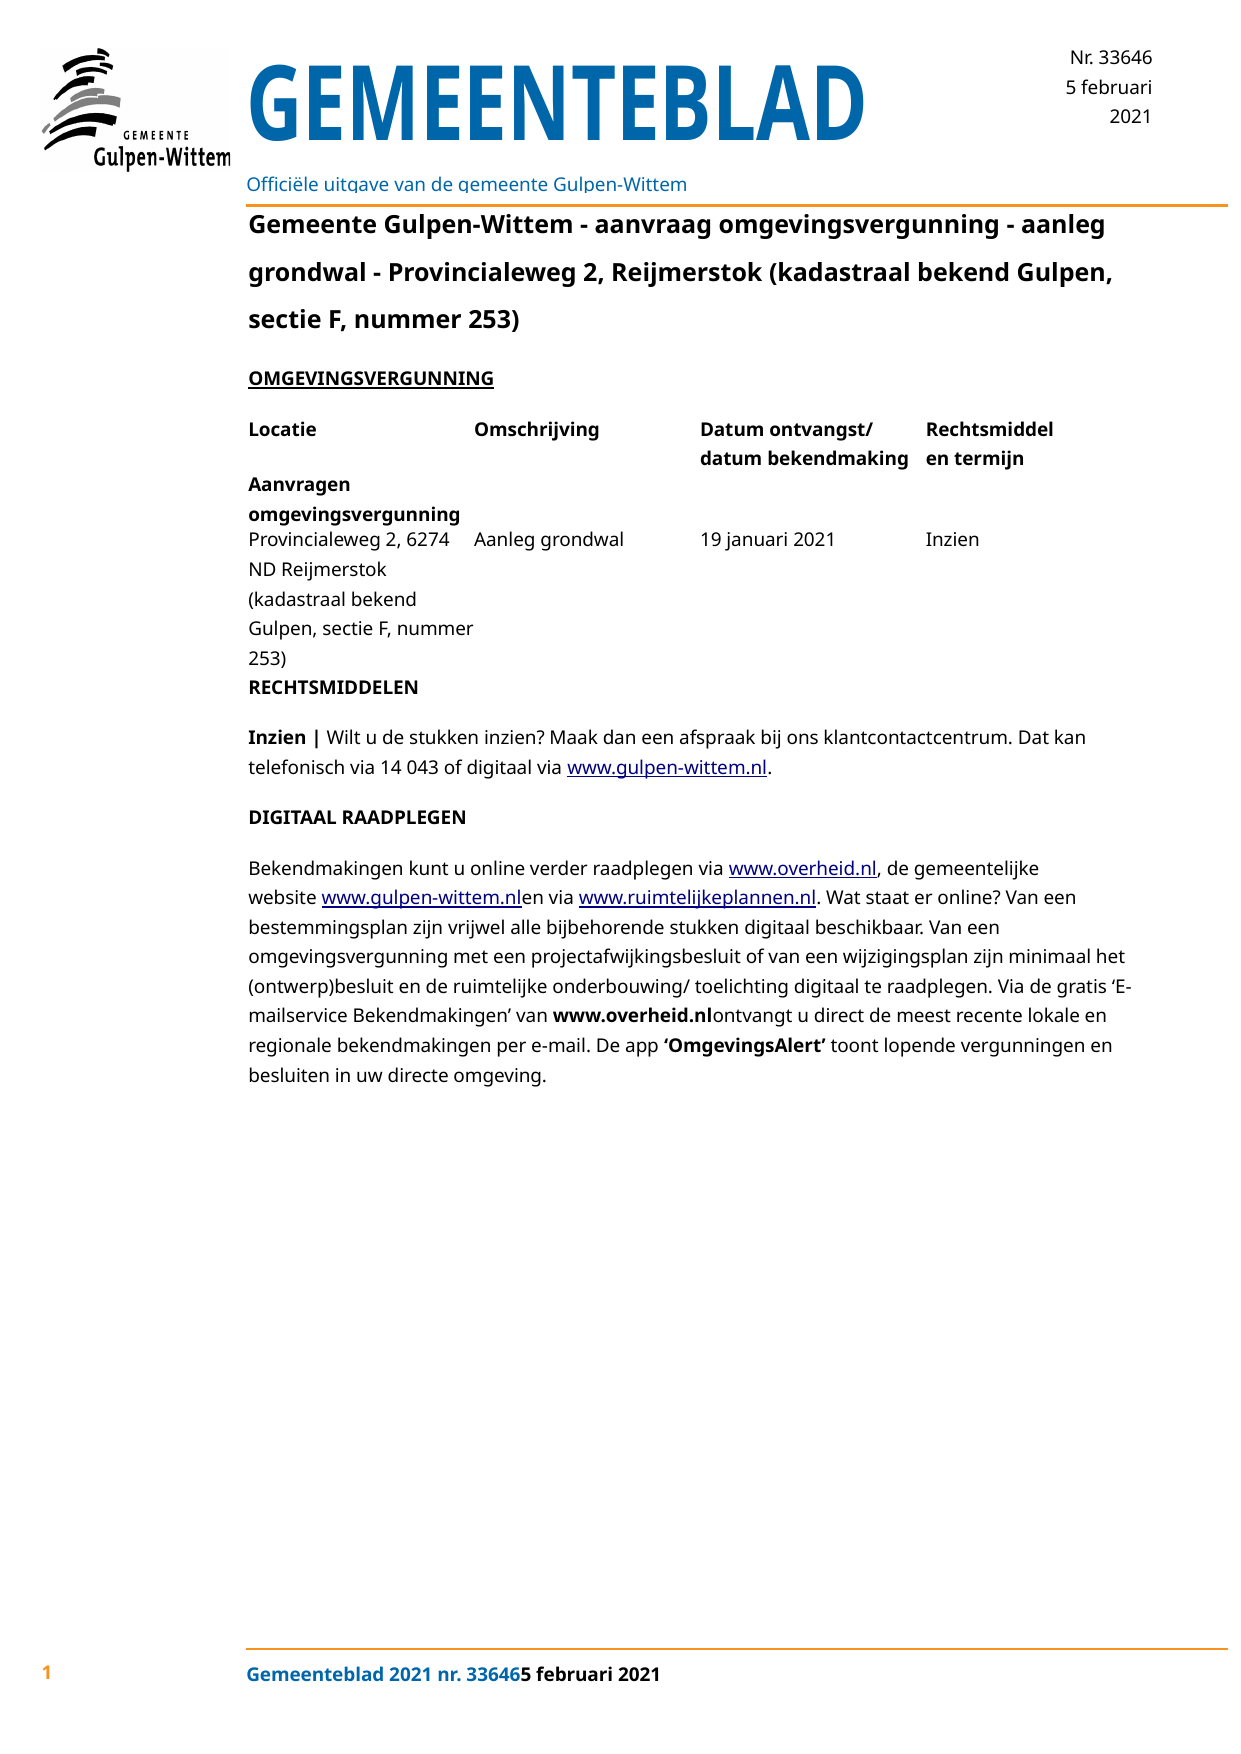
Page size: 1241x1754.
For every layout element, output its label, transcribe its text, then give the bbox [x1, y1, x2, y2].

table_header Rechtsmiddel en termijn [926, 416, 1152, 471]
text Gemeente Gulpen-Wittem - aanvraag omgevingsvergunning - aanleg grondwal - Provincialeweg 2, Reijmerstok (kadastraal bekend Gulpen, sectie F, nummer 253) [248, 207, 1152, 336]
table_cell 19 januari 2021 [700, 527, 926, 671]
table_header Locatie [248, 416, 474, 471]
text DIGITAAL RAADPLEGEN [248, 804, 1152, 830]
table_cell Aanvragen omgevingsvergunning [248, 471, 474, 527]
table_cell Aanleg grondwal [474, 527, 700, 671]
table_cell [926, 471, 1152, 527]
text Inzien | Wilt u de stukken inzien? Maak dan een afspraak bij ons klantcontactcentrum. Dat kan telefonisch via 14 043 of digitaal via www.gulpen-wittem.nl. [248, 724, 1152, 780]
text RECHTSMIDDELEN [248, 674, 1152, 700]
table_cell Provincialeweg 2, 6274 ND Reijmerstok (kadastraal bekend Gulpen, sectie F, nummer 253) [248, 527, 474, 671]
table_cell [474, 471, 700, 527]
table_header Datum ontvangst/ datum bekendmaking [700, 416, 926, 471]
table_header Omschrijving [474, 416, 700, 471]
text OMGEVINGSVERGUNNING [248, 366, 1152, 391]
table_cell [700, 471, 926, 527]
table_cell Inzien [926, 527, 1152, 671]
picture [41, 47, 231, 172]
text Bekendmakingen kunt u online verder raadplegen via www.overheid.nl, de gemeentelijke website www.gulpen-wittem.nlen via www.ruimtelijkeplannen.nl. Wat staat er online? Van een bestemmingsplan zijn vrijwel alle bijbehorende stukken digitaal beschikbaar. Van een omgevingsvergunning met een projectafwijkingsbesluit of van een wijzigingsplan zijn minimaal het (ontwerp)besluit en de ruimtelijke onderbouwing/ toelichting digitaal te raadplegen. Via de gratis ‘E-mailservice Bekendmakingen’ van www.overheid.nlontvangt u direct de meest recente lokale en regionale bekendmakingen per e-mail. De app ‘OmgevingsAlert’ toont lopende vergunningen en besluiten in uw directe omgeving. [248, 855, 1152, 1088]
